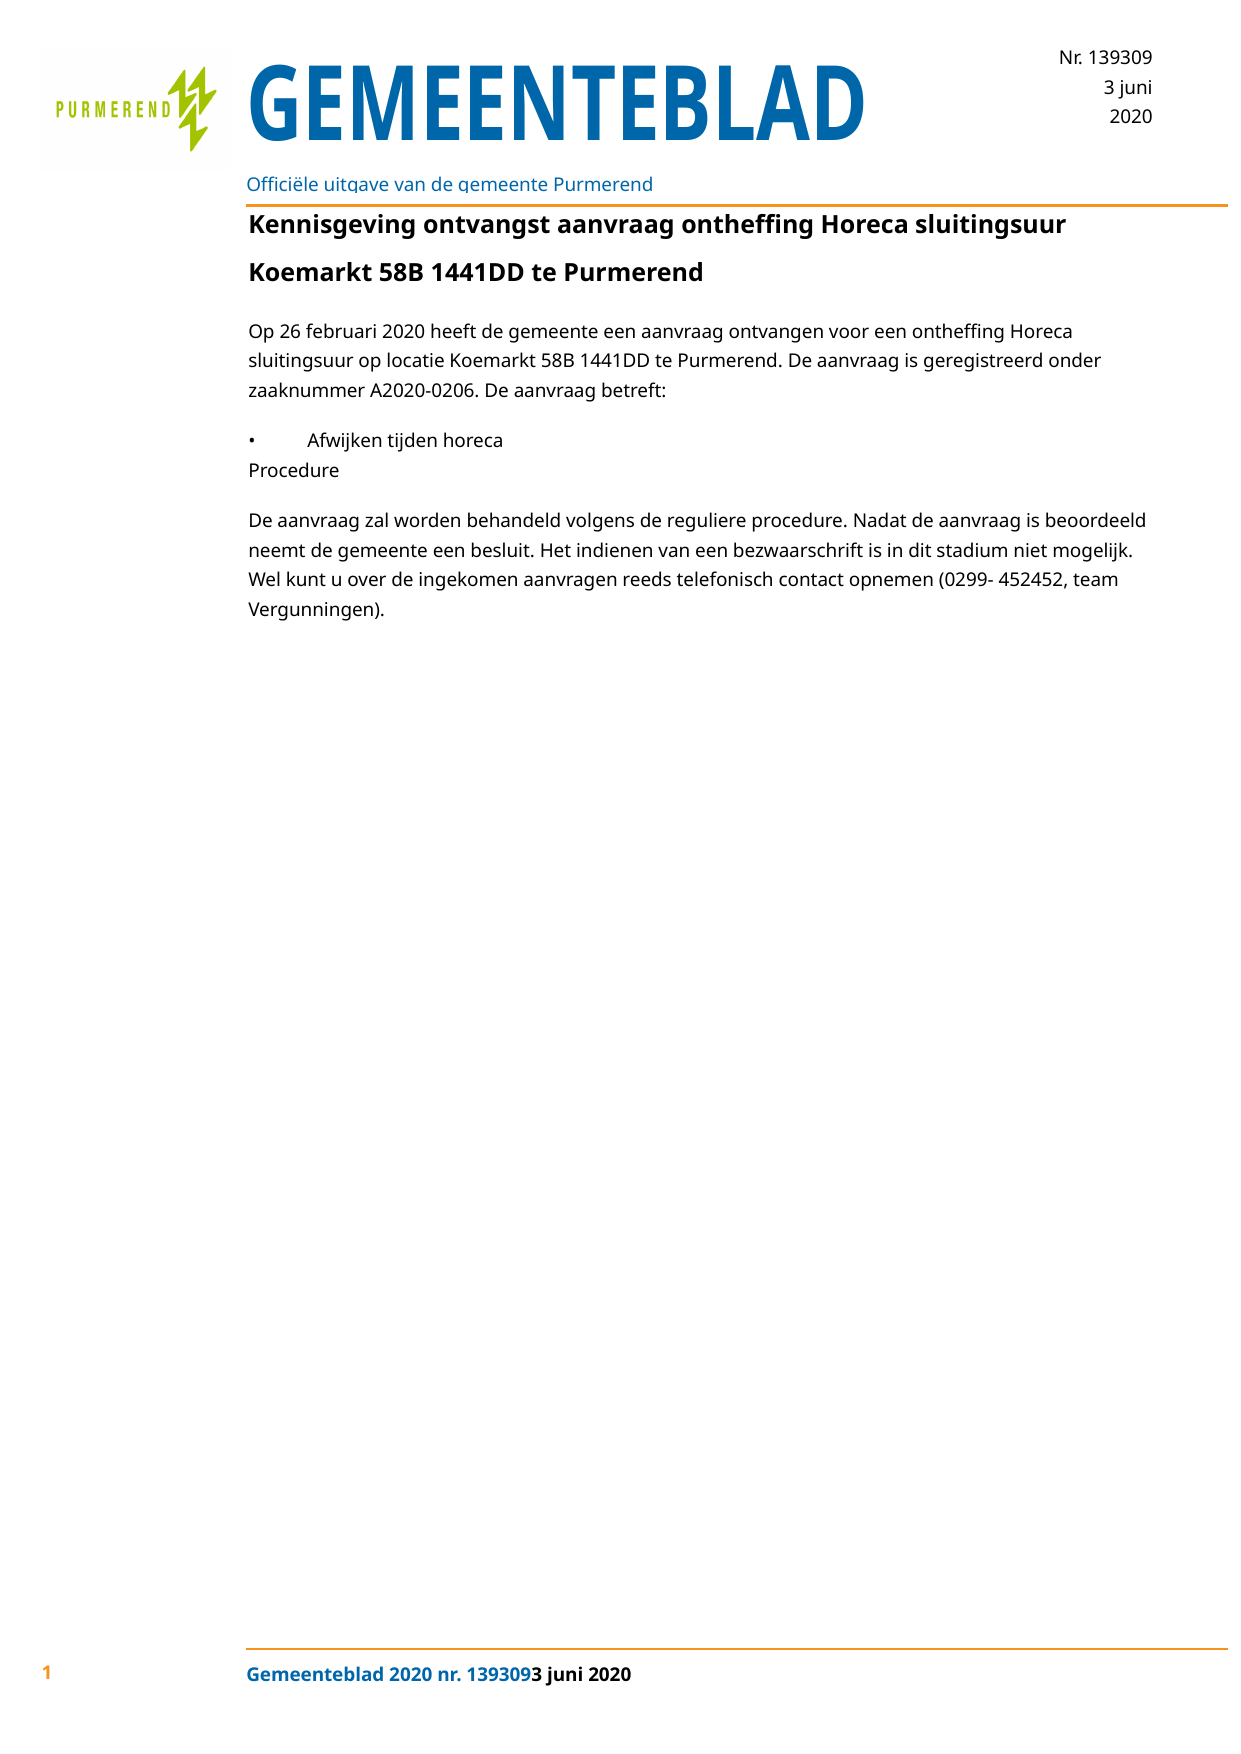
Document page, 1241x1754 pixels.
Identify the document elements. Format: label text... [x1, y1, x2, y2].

list Afwijken tijden horeca [248, 427, 1152, 453]
text De aanvraag zal worden behandeld volgens de reguliere procedure. Nadat de aanvraag is beoordeeld neemt de gemeente een besluit. Het indienen van een bezwaarschrift is in dit stadium niet mogelijk. Wel kunt u over de ingekomen aanvragen reeds telefonisch contact opnemen (0299- 452452, team Vergunningen). [248, 507, 1152, 622]
text Kennisgeving ontvangst aanvraag ontheffing Horeca sluitingsuur Koemarkt 58B 1441DD te Purmerend [248, 207, 1152, 288]
text Op 26 februari 2020 heeft de gemeente een aanvraag ontvangen voor een ontheffing Horeca sluitingsuur op locatie Koemarkt 58B 1441DD te Purmerend. De aanvraag is geregistreerd onder zaaknummer A2020-0206. De aanvraag betreft: [248, 318, 1152, 403]
picture [41, 47, 231, 172]
text Procedure [248, 457, 1152, 483]
